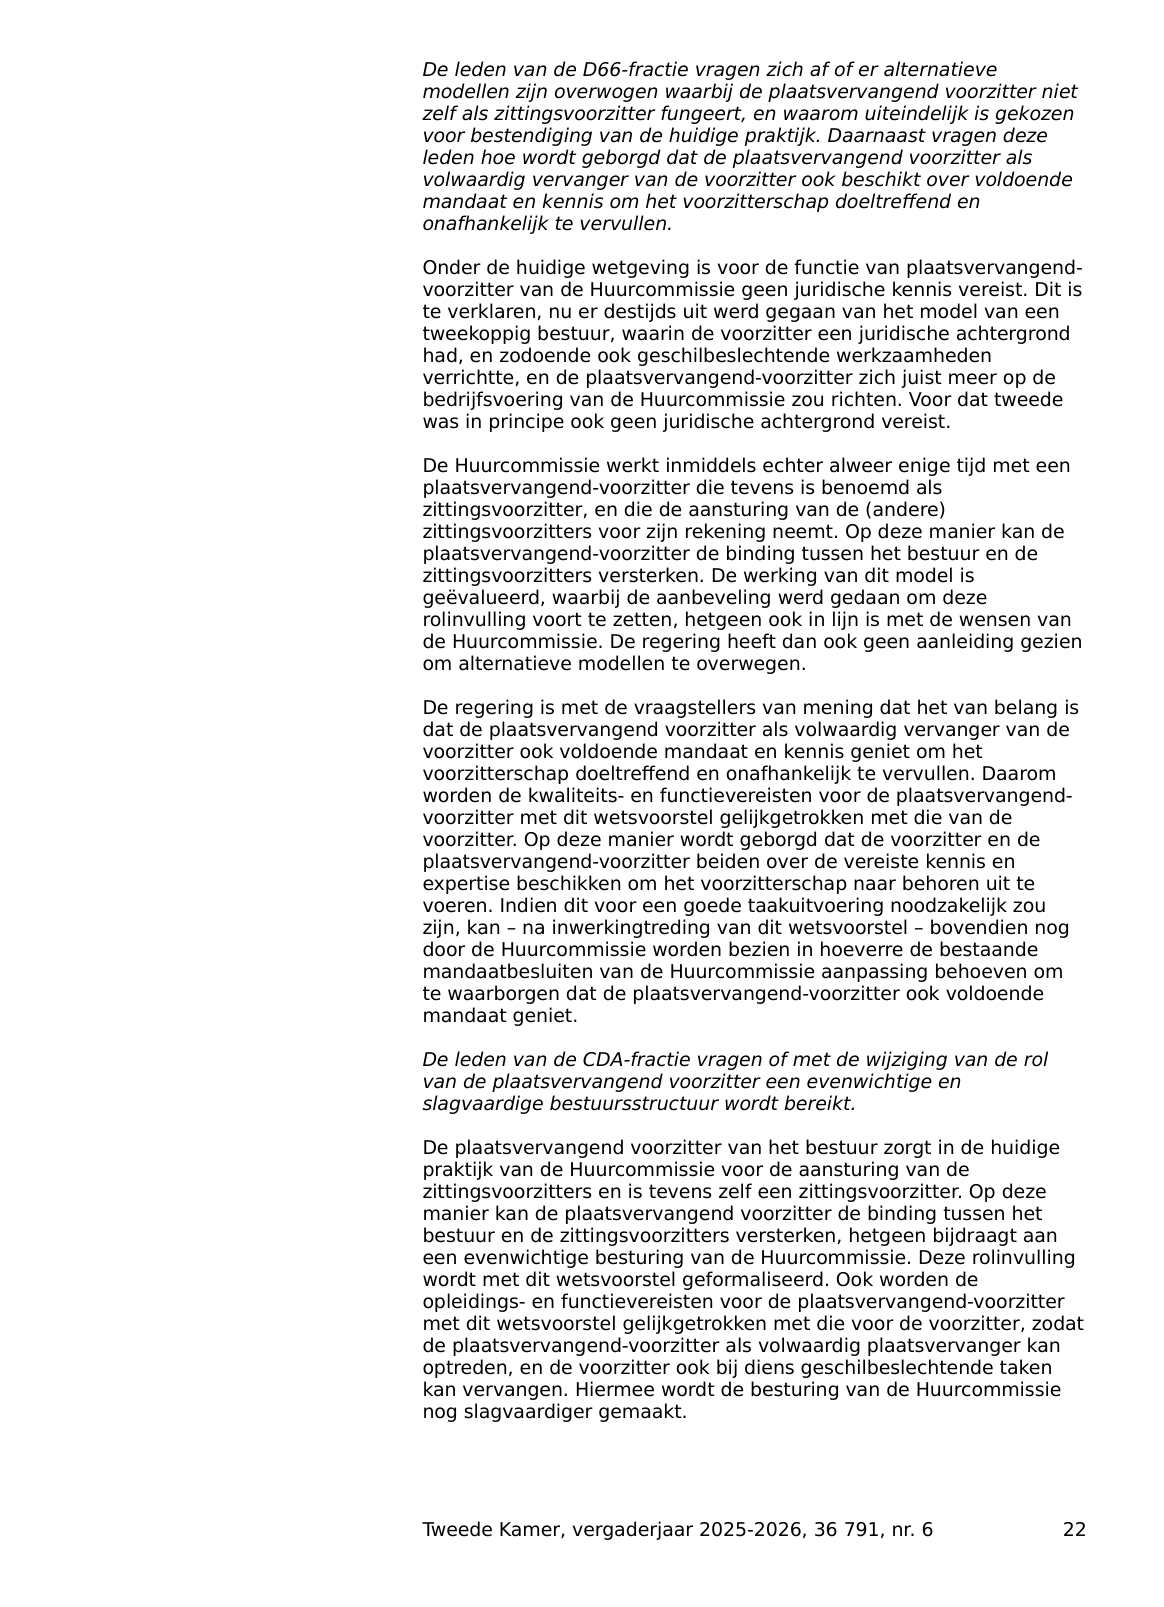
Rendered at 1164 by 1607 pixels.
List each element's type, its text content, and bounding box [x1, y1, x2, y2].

text De Huurcommissie werkt inmiddels echter alweer enige tijd met een plaatsvervangend-voorzitter die tevens is benoemd als zittingsvoorzitter, en die de aansturing van de (andere) zittingsvoorzitters voor zijn rekening neemt. Op deze manier kan de plaatsvervangend-voorzitter de binding tussen het bestuur en de zittingsvoorzitters versterken. De werking van dit model is geëvalueerd, waarbij de aanbeveling werd gedaan om deze rolinvulling voort te zetten, hetgeen ook in lijn is met de wensen van de Huurcommissie. De regering heeft dan ook geen aanleiding gezien om alternatieve modellen te overwegen. [422, 455, 1087, 675]
text Onder de huidige wetgeving is voor de functie van plaatsvervangend-voorzitter van de Huurcommissie geen juridische kennis vereist. Dit is te verklaren, nu er destijds uit werd gegaan van het model van een tweekoppig bestuur, waarin de voorzitter een juridische achtergrond had, en zodoende ook geschilbeslechtende werkzaamheden verrichtte, en de plaatsvervangend-voorzitter zich juist meer op de bedrijfsvoering van de Huurcommissie zou richten. Voor dat tweede was in principe ook geen juridische achtergrond vereist. [422, 257, 1087, 433]
text De regering is met de vraagstellers van mening dat het van belang is dat de plaatsvervangend voorzitter als volwaardig vervanger van de voorzitter ook voldoende mandaat en kennis geniet om het voorzitterschap doeltreffend en onafhankelijk te vervullen. Daarom worden de kwaliteits- en functievereisten voor de plaatsvervangend-voorzitter met dit wetsvoorstel gelijkgetrokken met die van de voorzitter. Op deze manier wordt geborgd dat de voorzitter en de plaatsvervangend-voorzitter beiden over de vereiste kennis en expertise beschikken om het voorzitterschap naar behoren uit te voeren. Indien dit voor een goede taakuitvoering noodzakelijk zou zijn, kan – na inwerkingtreding van dit wetsvoorstel – bovendien nog door de Huurcommissie worden bezien in hoeverre de bestaande mandaatbesluiten van de Huurcommissie aanpassing behoeven om te waarborgen dat de plaatsvervangend-voorzitter ook voldoende mandaat geniet. [422, 697, 1087, 1027]
text De plaatsvervangend voorzitter van het bestuur zorgt in de huidige praktijk van de Huurcommissie voor de aansturing van de zittingsvoorzitters en is tevens zelf een zittingsvoorzitter. Op deze manier kan de plaatsvervangend voorzitter de binding tussen het bestuur en de zittingsvoorzitters versterken, hetgeen bijdraagt aan een evenwichtige besturing van de Huurcommissie. Deze rolinvulling wordt met dit wetsvoorstel geformaliseerd. Ook worden de opleidings- en functievereisten voor de plaatsvervangend-voorzitter met dit wetsvoorstel gelijkgetrokken met die voor de voorzitter, zodat de plaatsvervangend-voorzitter als volwaardig plaatsvervanger kan optreden, en de voorzitter ook bij diens geschilbeslechtende taken kan vervangen. Hiermee wordt de besturing van de Huurcommissie nog slagvaardiger gemaakt. [422, 1137, 1087, 1423]
text De leden van de CDA-fractie vragen of met de wijziging van de rol van de plaatsvervangend voorzitter een evenwichtige en slagvaardige bestuursstructuur wordt bereikt. [422, 1049, 1087, 1115]
text De leden van de D66-fractie vragen zich af of er alternatieve modellen zijn overwogen waarbij de plaatsvervangend voorzitter niet zelf als zittingsvoorzitter fungeert, en waarom uiteindelijk is gekozen voor bestendiging van de huidige praktijk. Daarnaast vragen deze leden hoe wordt geborgd dat de plaatsvervangend voorzitter als volwaardig vervanger van de voorzitter ook beschikt over voldoende mandaat en kennis om het voorzitterschap doeltreffend en onafhankelijk te vervullen. [422, 59, 1087, 235]
